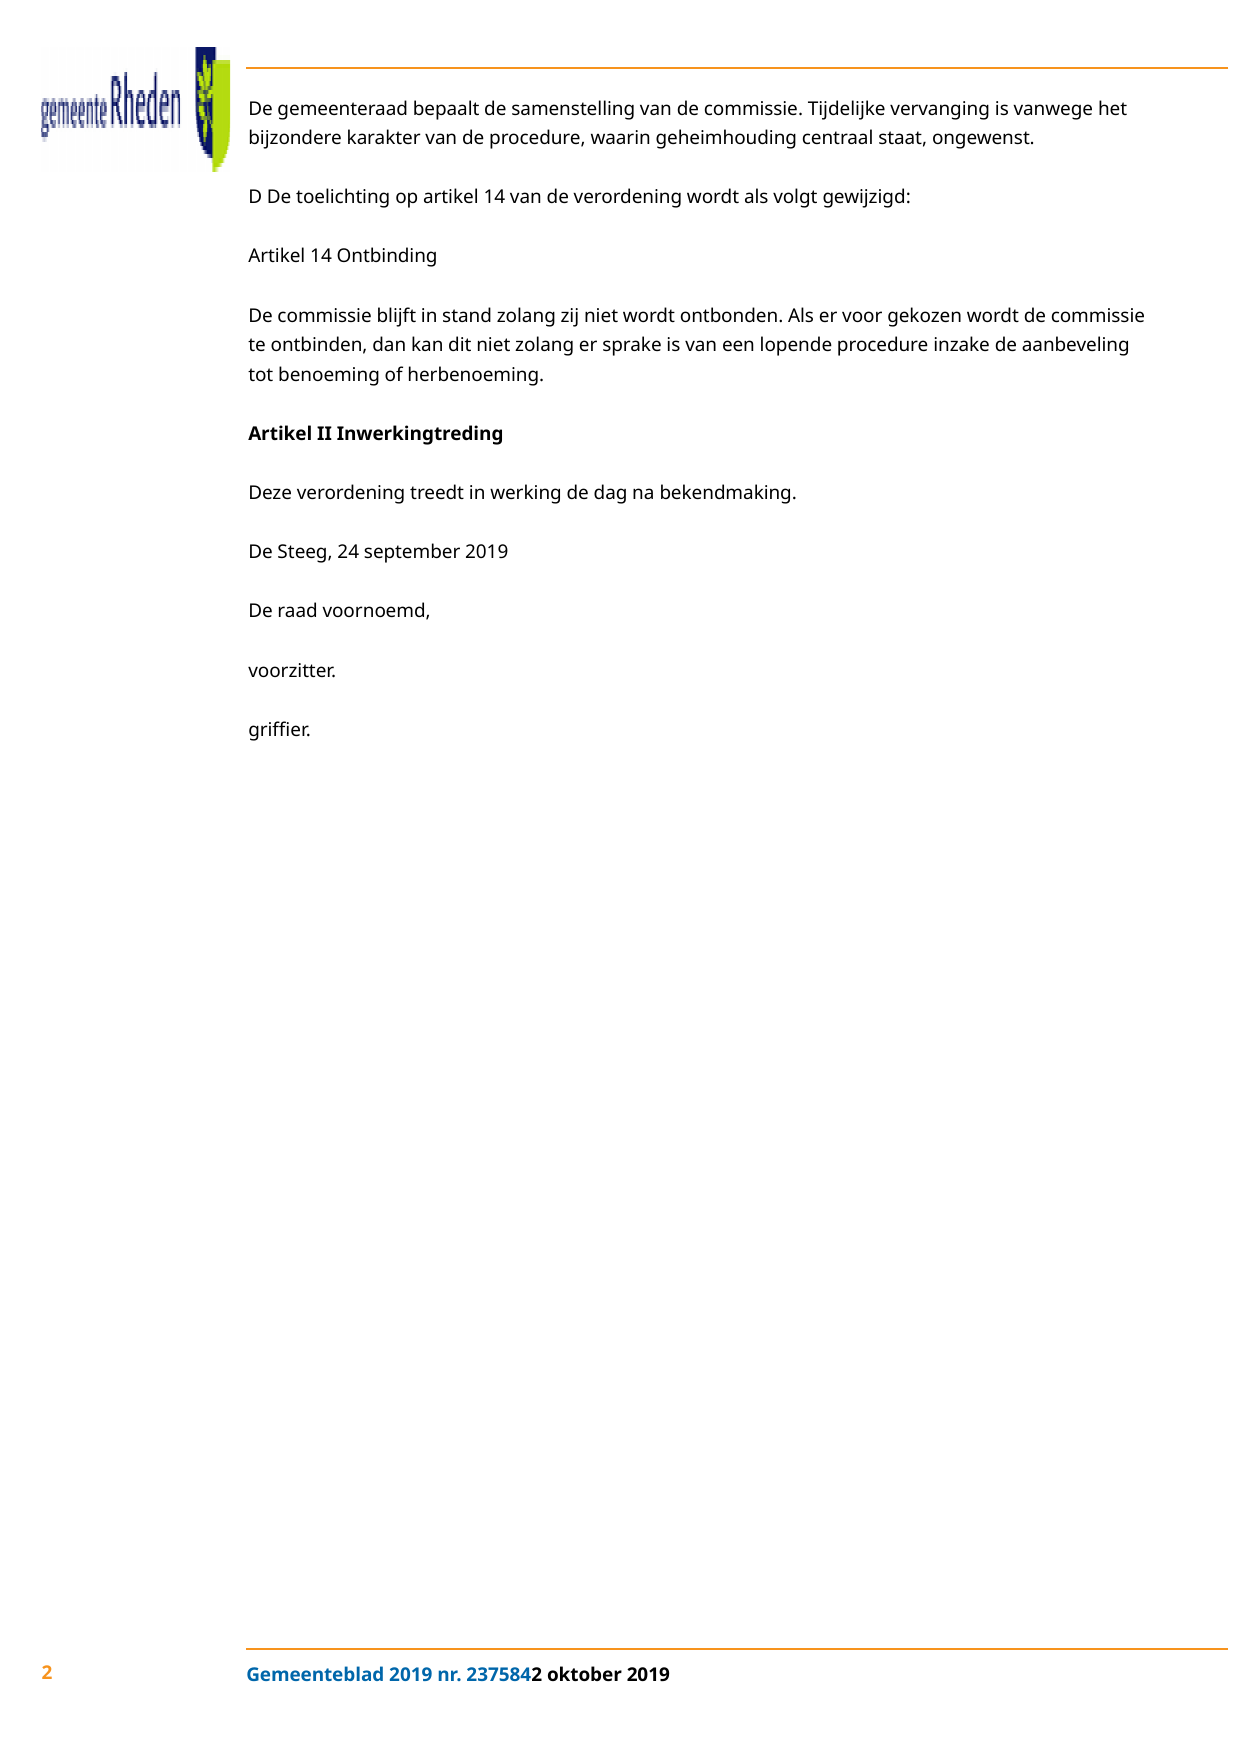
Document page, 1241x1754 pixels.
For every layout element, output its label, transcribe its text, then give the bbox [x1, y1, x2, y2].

text Artikel 14 Ontbinding [248, 243, 1152, 268]
text voorzitter. [248, 657, 1152, 683]
text De Steeg, 24 september 2019 [248, 538, 1152, 564]
text griffier. [248, 716, 1152, 742]
text De gemeenteraad bepaalt de samenstelling van de commissie. Tijdelijke vervanging is vanwege het bijzondere karakter van de procedure, waarin geheimhouding centraal staat, ongewenst. [248, 95, 1152, 150]
text Artikel II Inwerkingtreding [248, 420, 1152, 446]
text De raad voornoemd, [248, 598, 1152, 623]
text Deze verordening treedt in werking de dag na bekendmaking. [248, 479, 1152, 505]
text De commissie blijft in stand zolang zij niet wordt ontbonden. Als er voor gekozen wordt de commissie te ontbinden, dan kan dit niet zolang er sprake is van een lopende procedure inzake de aanbeveling tot benoeming of herbenoeming. [248, 302, 1152, 387]
text D De toelichting op artikel 14 van de verordening wordt als volgt gewijzigd: [248, 183, 1152, 209]
picture [41, 47, 231, 172]
